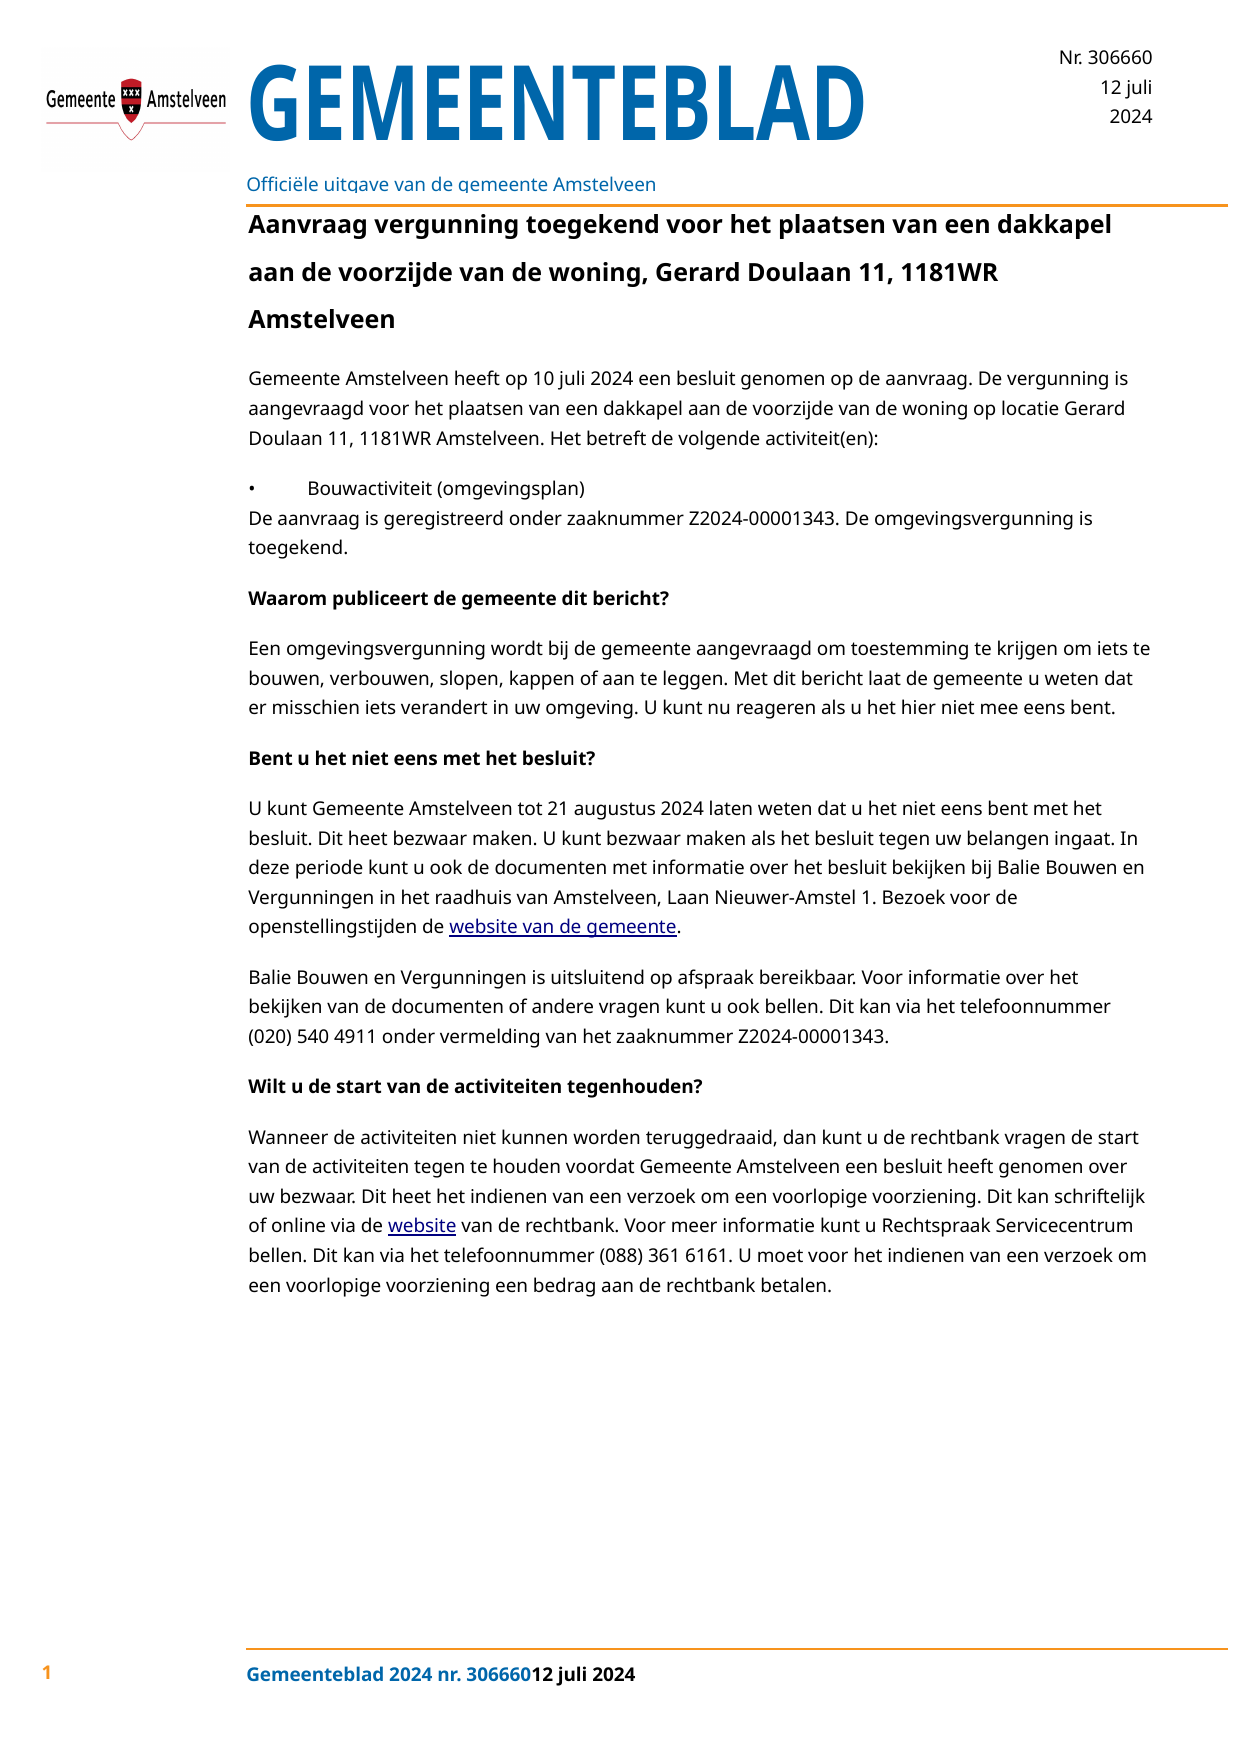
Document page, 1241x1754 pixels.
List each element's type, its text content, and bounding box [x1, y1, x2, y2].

text Wilt u de start van de activiteiten tegenhouden? [248, 1073, 1152, 1099]
picture [41, 47, 231, 172]
text De aanvraag is geregistreerd onder zaaknummer Z2024-00001343. De omgevingsvergunning is toegekend. [248, 505, 1152, 560]
text Een omgevingsvergunning wordt bij de gemeente aangevraagd om toestemming te krijgen om iets te bouwen, verbouwen, slopen, kappen of aan te leggen. Met dit bericht laat de gemeente u weten dat er misschien iets verandert in uw omgeving. U kunt nu reageren als u het hier niet mee eens bent. [248, 635, 1152, 720]
text Bent u het niet eens met het besluit? [248, 745, 1152, 770]
text Waarom publiceert de gemeente dit bericht? [248, 585, 1152, 610]
text Wanneer de activiteiten niet kunnen worden teruggedraaid, dan kunt u de rechtbank vragen de start van de activiteiten tegen te houden voordat Gemeente Amstelveen een besluit heeft genomen over uw bezwaar. Dit heet het indienen van een verzoek om een voorlopige voorziening. Dit kan schriftelijk of online via de website van de rechtbank. Voor meer informatie kunt u Rechtspraak Servicecentrum bellen. Dit kan via het telefoonnummer (088) 361 6161. U moet voor het indienen van een verzoek om een voorlopige voorziening een bedrag aan de rechtbank betalen. [248, 1124, 1152, 1297]
text U kunt Gemeente Amstelveen tot 21 augustus 2024 laten weten dat u het niet eens bent met het besluit. Dit heet bezwaar maken. U kunt bezwaar maken als het besluit tegen uw belangen ingaat. In deze periode kunt u ook de documenten met informatie over het besluit bekijken bij Balie Bouwen en Vergunningen in het raadhuis van Amstelveen, Laan Nieuwer-Amstel 1. Bezoek voor de openstellingstijden de website van de gemeente. [248, 795, 1152, 939]
list Bouwactiviteit (omgevingsplan) [248, 475, 1152, 501]
text Balie Bouwen en Vergunningen is uitsluitend op afspraak bereikbaar. Voor informatie over het bekijken van de documenten of andere vragen kunt u ook bellen. Dit kan via het telefoonnummer (020) 540 4911 onder vermelding van het zaaknummer Z2024-00001343. [248, 964, 1152, 1049]
text Aanvraag vergunning toegekend voor het plaatsen van een dakkapel aan de voorzijde van de woning, Gerard Doulaan 11, 1181WR Amstelveen [248, 207, 1152, 336]
text Gemeente Amstelveen heeft op 10 juli 2024 een besluit genomen op de aanvraag. De vergunning is aangevraagd voor het plaatsen van een dakkapel aan de voorzijde van de woning op locatie Gerard Doulaan 11, 1181WR Amstelveen. Het betreft de volgende activiteit(en): [248, 366, 1152, 450]
